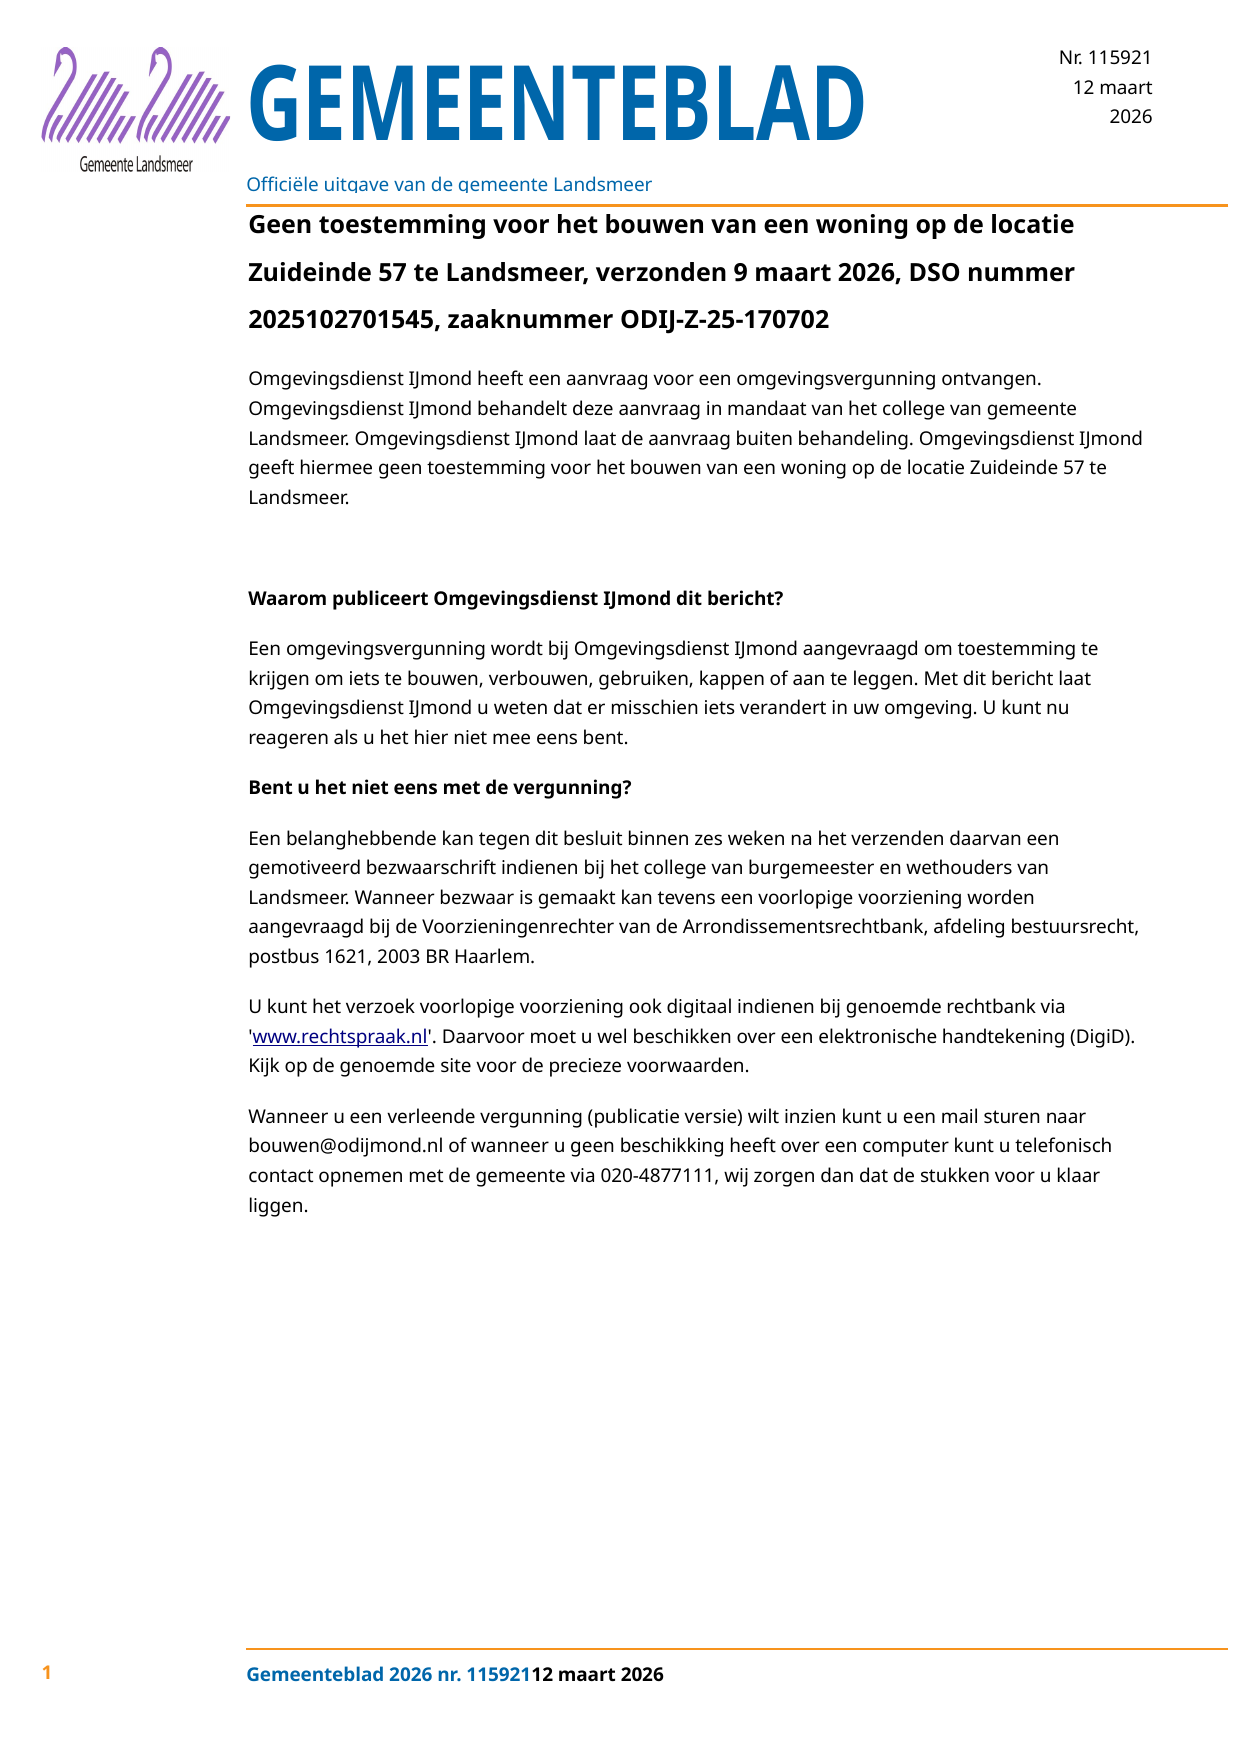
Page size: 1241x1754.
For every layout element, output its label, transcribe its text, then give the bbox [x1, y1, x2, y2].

text Een omgevingsvergunning wordt bij Omgevingsdienst IJmond aangevraagd om toestemming te krijgen om iets te bouwen, verbouwen, gebruiken, kappen of aan te leggen. Met dit bericht laat Omgevingsdienst IJmond u weten dat er misschien iets verandert in uw omgeving. U kunt nu reageren als u het hier niet mee eens bent. [248, 635, 1152, 749]
text Geen toestemming voor het bouwen van een woning op de locatie Zuideinde 57 te Landsmeer, verzonden 9 maart 2026, DSO nummer 2025102701545, zaaknummer ODIJ-Z-25-170702 [248, 207, 1152, 336]
text Wanneer u een verleende vergunning (publicatie versie) wilt inzien kunt u een mail sturen naar bouwen@odijmond.nl of wanneer u geen beschikking heeft over een computer kunt u telefonisch contact opnemen met de gemeente via 020-4877111, wij zorgen dan dat de stukken voor u klaar liggen. [248, 1103, 1152, 1217]
text Bent u het niet eens met de vergunning? [248, 774, 1152, 800]
text Een belanghebbende kan tegen dit besluit binnen zes weken na het verzenden daarvan een gemotiveerd bezwaarschrift indienen bij het college van burgemeester en wethouders van Landsmeer. Wanneer bezwaar is gemaakt kan tevens een voorlopige voorziening worden aangevraagd bij de Voorzieningenrechter van de Arrondissementsrechtbank, afdeling bestuursrecht, postbus 1621, 2003 BR Haarlem. [248, 825, 1152, 969]
text Omgevingsdienst IJmond heeft een aanvraag voor een omgevingsvergunning ontvangen. Omgevingsdienst IJmond behandelt deze aanvraag in mandaat van het college van gemeente Landsmeer. Omgevingsdienst IJmond laat de aanvraag buiten behandeling. Omgevingsdienst IJmond geeft hiermee geen toestemming voor het bouwen van een woning op de locatie Zuideinde 57 te Landsmeer. [248, 366, 1152, 509]
text U kunt het verzoek voorlopige voorziening ook digitaal indienen bij genoemde rechtbank via 'www.rechtspraak.nl'. Daarvoor moet u wel beschikken over een elektronische handtekening (DigiD). Kijk op de genoemde site voor de precieze voorwaarden. [248, 993, 1152, 1078]
picture [41, 47, 231, 172]
text Waarom publiceert Omgevingsdienst IJmond dit bericht? [248, 585, 1152, 610]
